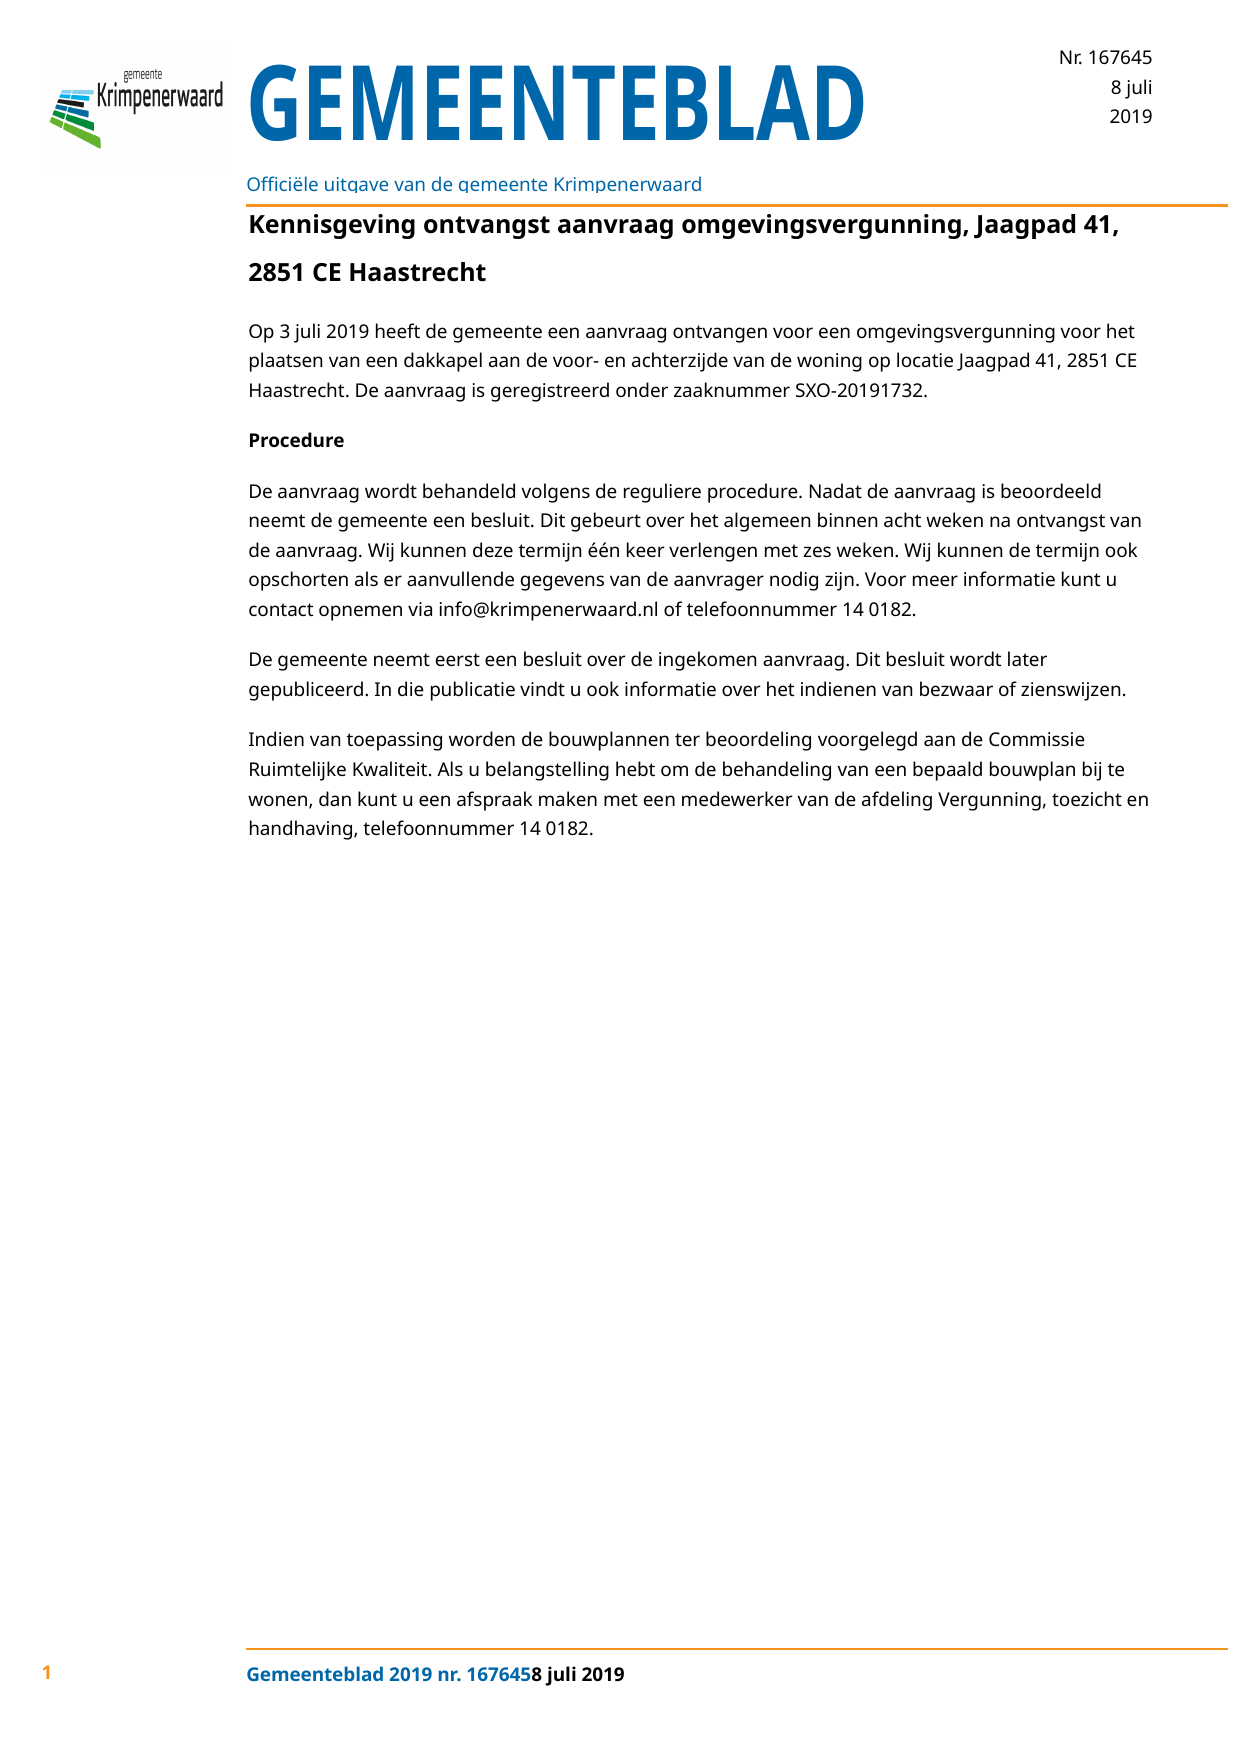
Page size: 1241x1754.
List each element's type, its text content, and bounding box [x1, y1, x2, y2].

text De gemeente neemt eerst een besluit over de ingekomen aanvraag. Dit besluit wordt later gepubliceerd. In die publicatie vindt u ook informatie over het indienen van bezwaar of zienswijzen. [248, 647, 1152, 702]
text De aanvraag wordt behandeld volgens de reguliere procedure. Nadat de aanvraag is beoordeeld neemt de gemeente een besluit. Dit gebeurt over het algemeen binnen acht weken na ontvangst van de aanvraag. Wij kunnen deze termijn één keer verlengen met zes weken. Wij kunnen de termijn ook opschorten als er aanvullende gegevens van de aanvrager nodig zijn. Voor meer informatie kunt u contact opnemen via info@krimpenerwaard.nl of telefoonnummer 14 0182. [248, 478, 1152, 622]
text Op 3 juli 2019 heeft de gemeente een aanvraag ontvangen voor een omgevingsvergunning voor het plaatsen van een dakkapel aan de voor- en achterzijde van de woning op locatie Jaagpad 41, 2851 CE Haastrecht. De aanvraag is geregistreerd onder zaaknummer SXO-20191732. [248, 318, 1152, 403]
text Procedure [248, 427, 1152, 453]
text Kennisgeving ontvangst aanvraag omgevingsvergunning, Jaagpad 41, 2851 CE Haastrecht [248, 207, 1152, 288]
text Indien van toepassing worden de bouwplannen ter beoordeling voorgelegd aan de Commissie Ruimtelijke Kwaliteit. Als u belangstelling hebt om de behandeling van een bepaald bouwplan bij te wonen, dan kunt u een afspraak maken met een medewerker van de afdeling Vergunning, toezicht en handhaving, telefoonnummer 14 0182. [248, 727, 1152, 841]
picture [41, 47, 231, 172]
